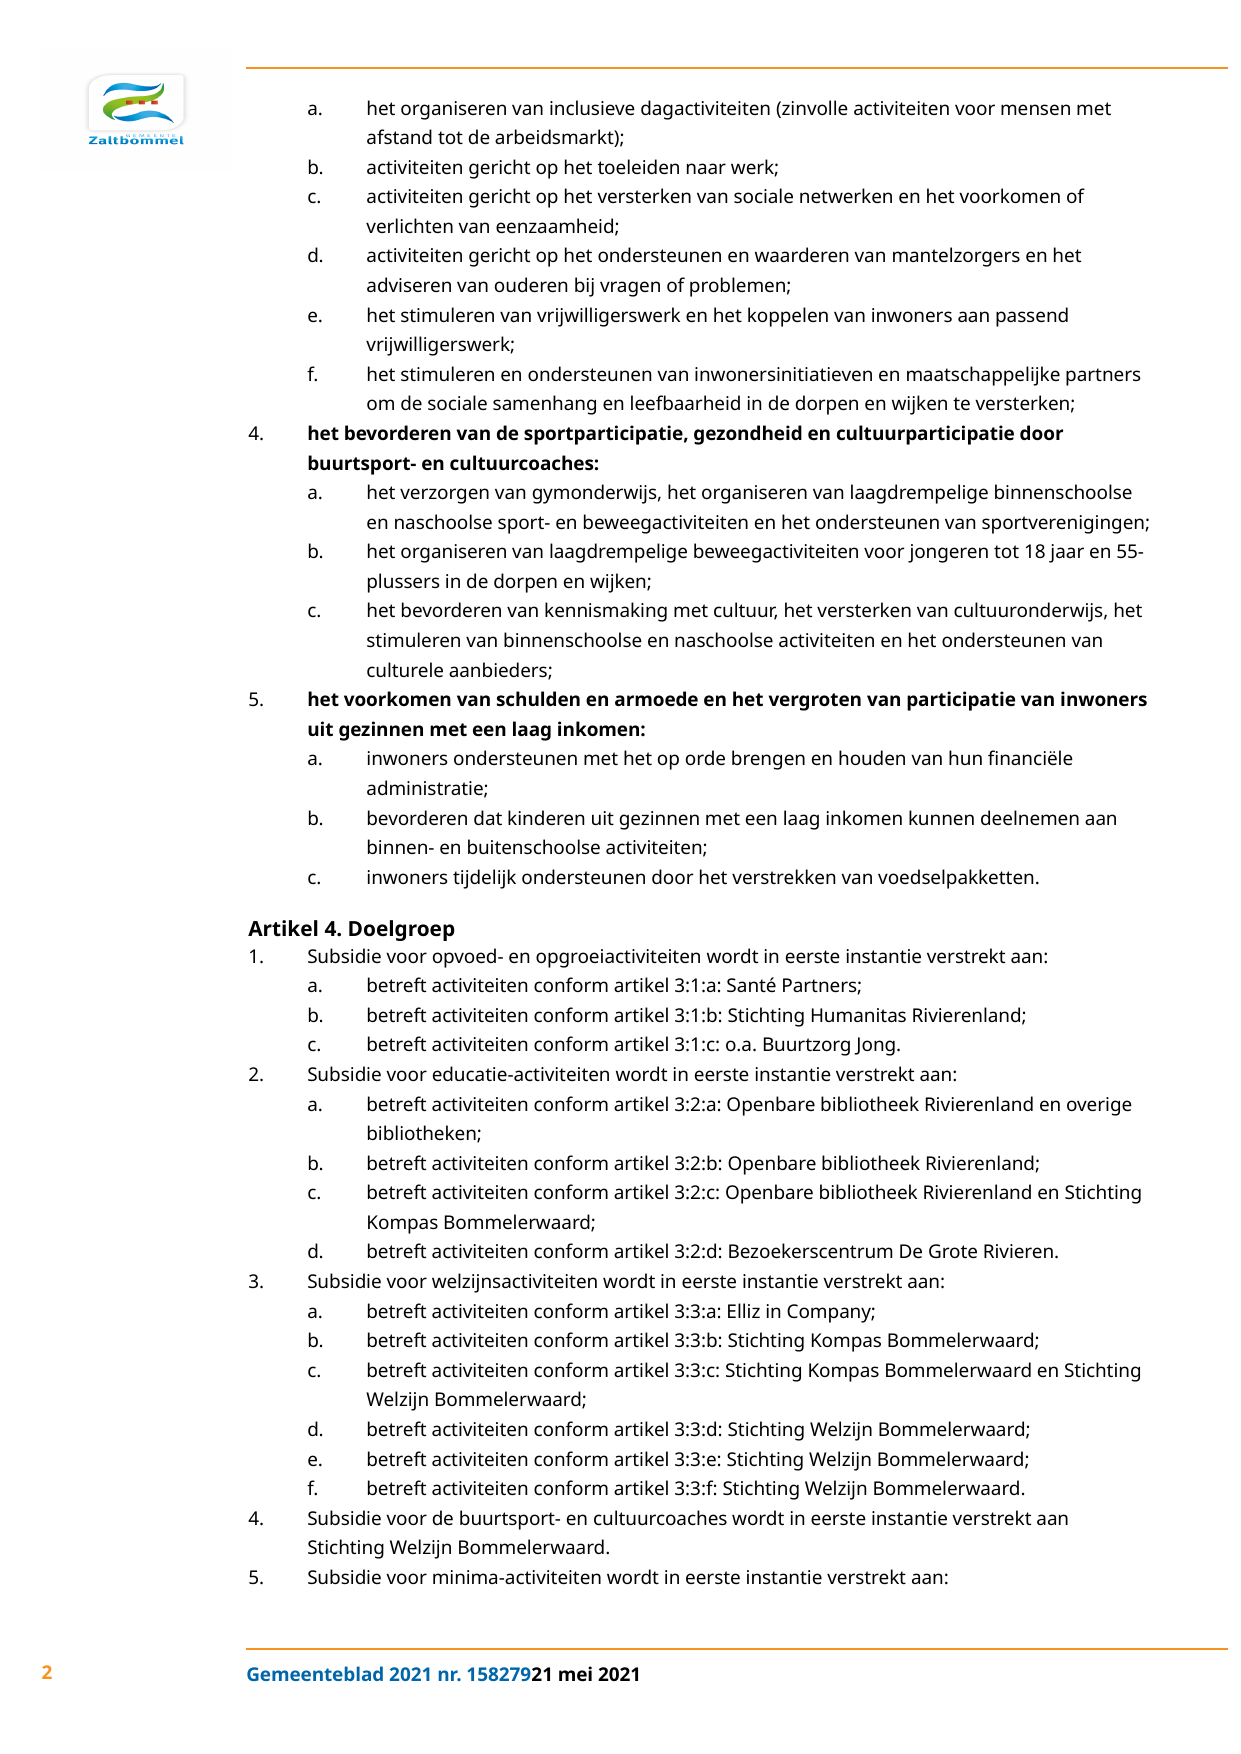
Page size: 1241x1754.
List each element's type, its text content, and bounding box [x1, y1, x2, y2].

list Subsidie voor minima-activiteiten wordt in eerste instantie verstrekt aan: [248, 1564, 1152, 1590]
list bevorderen dat kinderen uit gezinnen met een laag inkomen kunnen deelnemen aan binnen- en buitenschoolse activiteiten; [307, 805, 1152, 860]
list het bevorderen van kennismaking met cultuur, het versterken van cultuuronderwijs, het stimuleren van binnenschoolse en naschoolse activiteiten en het ondersteunen van culturele aanbieders; [307, 598, 1152, 683]
list betreft activiteiten conform artikel 3:2:c: Openbare bibliotheek Rivierenland en Stichting Kompas Bommelerwaard; [307, 1179, 1152, 1235]
list het voorkomen van schulden en armoede en het vergroten van participatie van inwoners uit gezinnen met een laag inkomen: [248, 686, 1152, 742]
list betreft activiteiten conform artikel 3:1:a: Santé Partners; [307, 972, 1152, 998]
list activiteiten gericht op het toeleiden naar werk; [307, 154, 1152, 180]
list het organiseren van inclusieve dagactiviteiten (zinvolle activiteiten voor mensen met afstand tot de arbeidsmarkt); [307, 95, 1152, 150]
list betreft activiteiten conform artikel 3:3:c: Stichting Kompas Bommelerwaard en Stichting Welzijn Bommelerwaard; [307, 1357, 1152, 1412]
list betreft activiteiten conform artikel 3:3:f: Stichting Welzijn Bommelerwaard. [307, 1475, 1152, 1501]
list Subsidie voor welzijnsactiviteiten wordt in eerste instantie verstrekt aan: [248, 1268, 1152, 1294]
text Artikel 4. Doelgroep [248, 914, 1152, 943]
list betreft activiteiten conform artikel 3:3:d: Stichting Welzijn Bommelerwaard; [307, 1416, 1152, 1442]
list betreft activiteiten conform artikel 3:2:b: Openbare bibliotheek Rivierenland; [307, 1150, 1152, 1176]
picture [41, 47, 231, 172]
list het organiseren van laagdrempelige beweegactiviteiten voor jongeren tot 18 jaar en 55-plussers in de dorpen en wijken; [307, 538, 1152, 594]
list betreft activiteiten conform artikel 3:1:b: Stichting Humanitas Rivierenland; [307, 1002, 1152, 1028]
list betreft activiteiten conform artikel 3:2:d: Bezoekerscentrum De Grote Rivieren. [307, 1239, 1152, 1264]
list het bevorderen van de sportparticipatie, gezondheid en cultuurparticipatie door buurtsport- en cultuurcoaches: [248, 420, 1152, 476]
list betreft activiteiten conform artikel 3:3:b: Stichting Kompas Bommelerwaard; [307, 1327, 1152, 1353]
list het verzorgen van gymonderwijs, het organiseren van laagdrempelige binnenschoolse en naschoolse sport- en beweegactiviteiten en het ondersteunen van sportverenigingen; [307, 479, 1152, 535]
list inwoners tijdelijk ondersteunen door het verstrekken van voedselpakketten. [307, 864, 1152, 890]
list Subsidie voor opvoed- en opgroeiactiviteiten wordt in eerste instantie verstrekt aan: [248, 943, 1152, 968]
list inwoners ondersteunen met het op orde brengen en houden van hun financiële administratie; [307, 746, 1152, 801]
list Subsidie voor educatie-activiteiten wordt in eerste instantie verstrekt aan: [248, 1061, 1152, 1087]
list betreft activiteiten conform artikel 3:3:e: Stichting Welzijn Bommelerwaard; [307, 1446, 1152, 1471]
list activiteiten gericht op het versterken van sociale netwerken en het voorkomen of verlichten van eenzaamheid; [307, 183, 1152, 239]
list betreft activiteiten conform artikel 3:1:c: o.a. Buurtzorg Jong. [307, 1032, 1152, 1057]
list betreft activiteiten conform artikel 3:2:a: Openbare bibliotheek Rivierenland en overige bibliotheken; [307, 1091, 1152, 1146]
list het stimuleren van vrijwilligerswerk en het koppelen van inwoners aan passend vrijwilligerswerk; [307, 302, 1152, 357]
list betreft activiteiten conform artikel 3:3:a: Elliz in Company; [307, 1298, 1152, 1323]
list Subsidie voor de buurtsport- en cultuurcoaches wordt in eerste instantie verstrekt aan Stichting Welzijn Bommelerwaard. [248, 1505, 1152, 1560]
list het stimuleren en ondersteunen van inwonersinitiatieven en maatschappelijke partners om de sociale samenhang en leefbaarheid in de dorpen en wijken te versterken; [307, 361, 1152, 416]
list activiteiten gericht op het ondersteunen en waarderen van mantelzorgers en het adviseren van ouderen bij vragen of problemen; [307, 243, 1152, 298]
